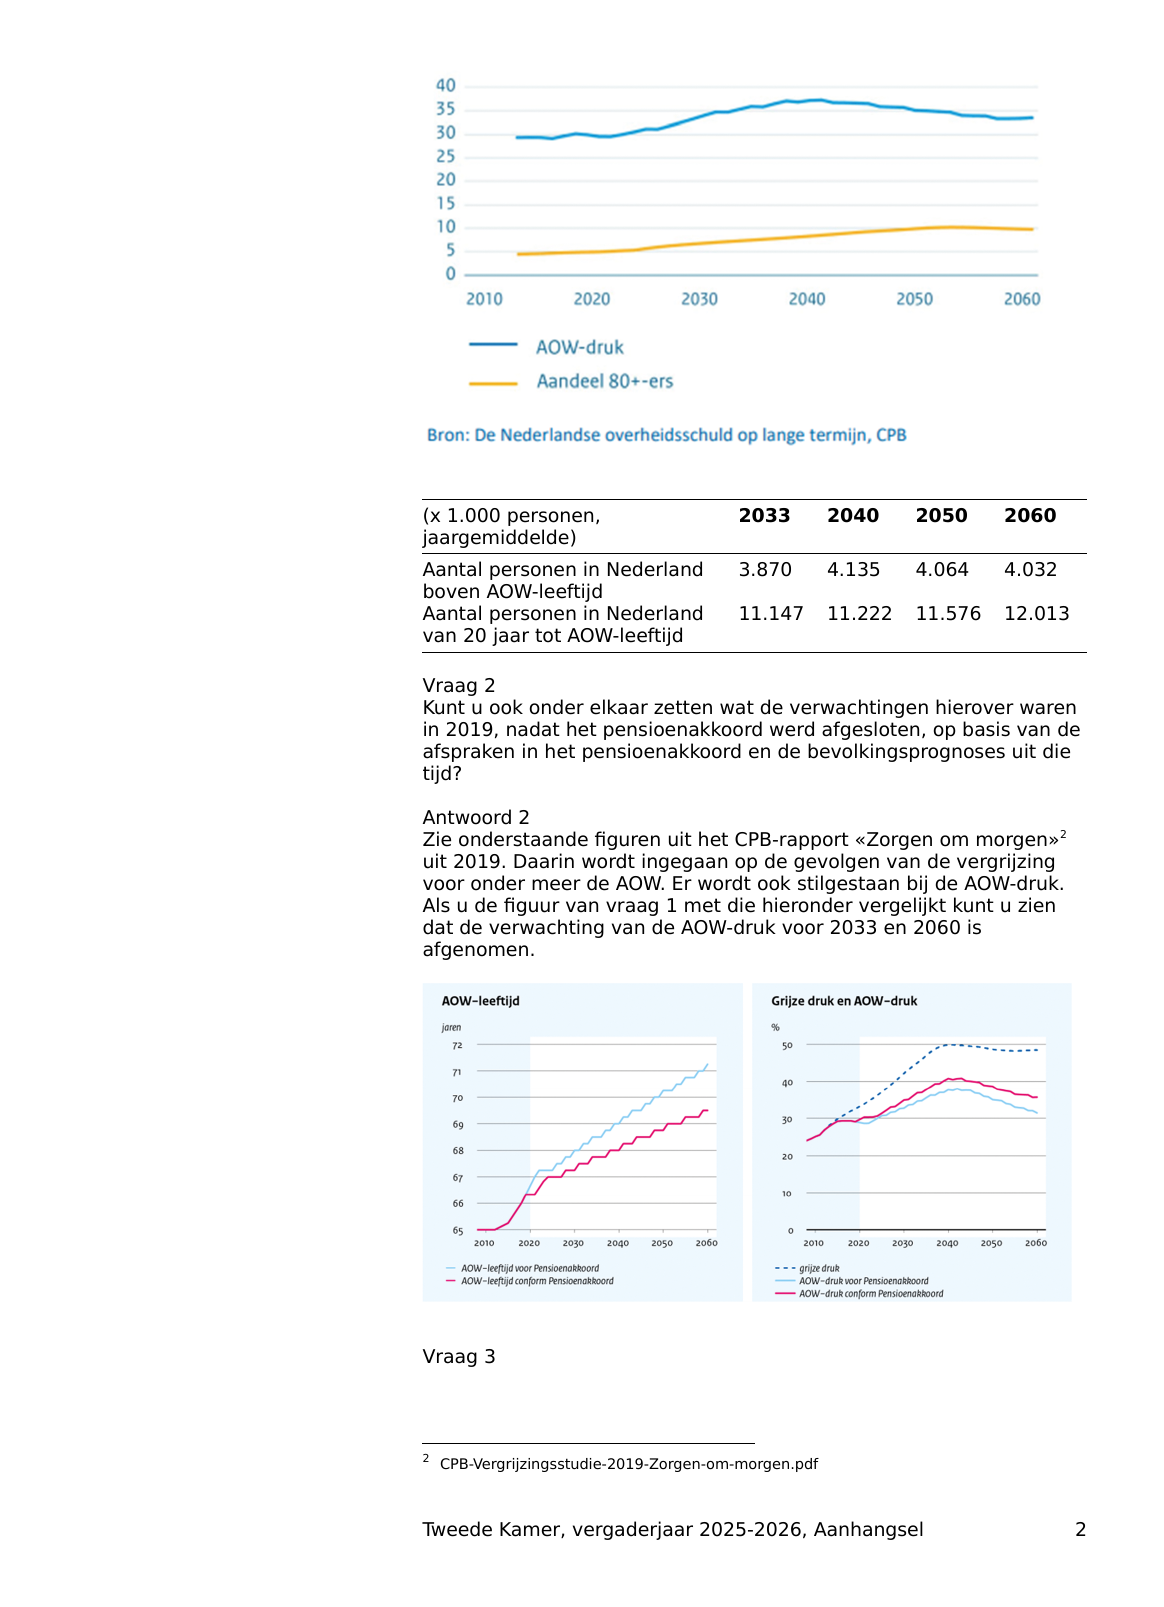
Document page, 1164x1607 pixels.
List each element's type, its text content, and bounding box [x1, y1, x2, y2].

table_cell 11.576 [910, 603, 998, 652]
text Antwoord 2 [422, 807, 1087, 829]
table_cell Aantal personen in Nederland boven AOW-leeftijd [422, 554, 726, 603]
table_cell [726, 554, 732, 603]
table_cell Aantal personen in Nederland van 20 jaar tot AOW-leeftijd [422, 603, 726, 652]
text Zie onderstaande figuren uit het CPB-rapport «Zorgen om morgen» uit 2019. Daarin wordt ingegaan op de gevolgen van de vergrijzing voor onder meer de AOW. Er wordt ook stilgestaan bij de AOW-druk. Als u de figuur van vraag 1 met die hieronder vergelijkt kunt u zien dat de verwachting van de AOW-druk voor 2033 en 2060 is afgenomen. [422, 829, 1087, 961]
table_cell 11.147 [732, 603, 821, 652]
text CPB-Vergrijzingsstudie-2019-Zorgen-om-morgen.pdf [422, 1452, 1087, 1474]
table_cell 4.032 [998, 554, 1087, 603]
table_cell 4.064 [910, 554, 998, 603]
table_cell 4.135 [821, 554, 909, 603]
picture [422, 59, 1072, 455]
text Vraag 3 [422, 1346, 1087, 1368]
table_cell 3.870 [732, 554, 821, 603]
table_header 2060 [998, 500, 1087, 553]
table_header (x 1.000 personen, jaargemiddelde) [422, 500, 732, 553]
table_cell 12.013 [998, 603, 1087, 652]
text Kunt u ook onder elkaar zetten wat de verwachtingen hierover waren in 2019, nadat het pensioenakkoord werd afgesloten, op basis van de afspraken in het pensioenakkoord en de bevolkingsprognoses uit die tijd? [422, 697, 1087, 785]
table_header 2040 [821, 500, 909, 553]
table_header 2033 [732, 500, 821, 553]
text Vraag 2 [422, 675, 1087, 697]
table_cell [726, 603, 732, 652]
table_header 2050 [910, 500, 998, 553]
picture [422, 982, 1072, 1302]
table_cell 11.222 [821, 603, 909, 652]
